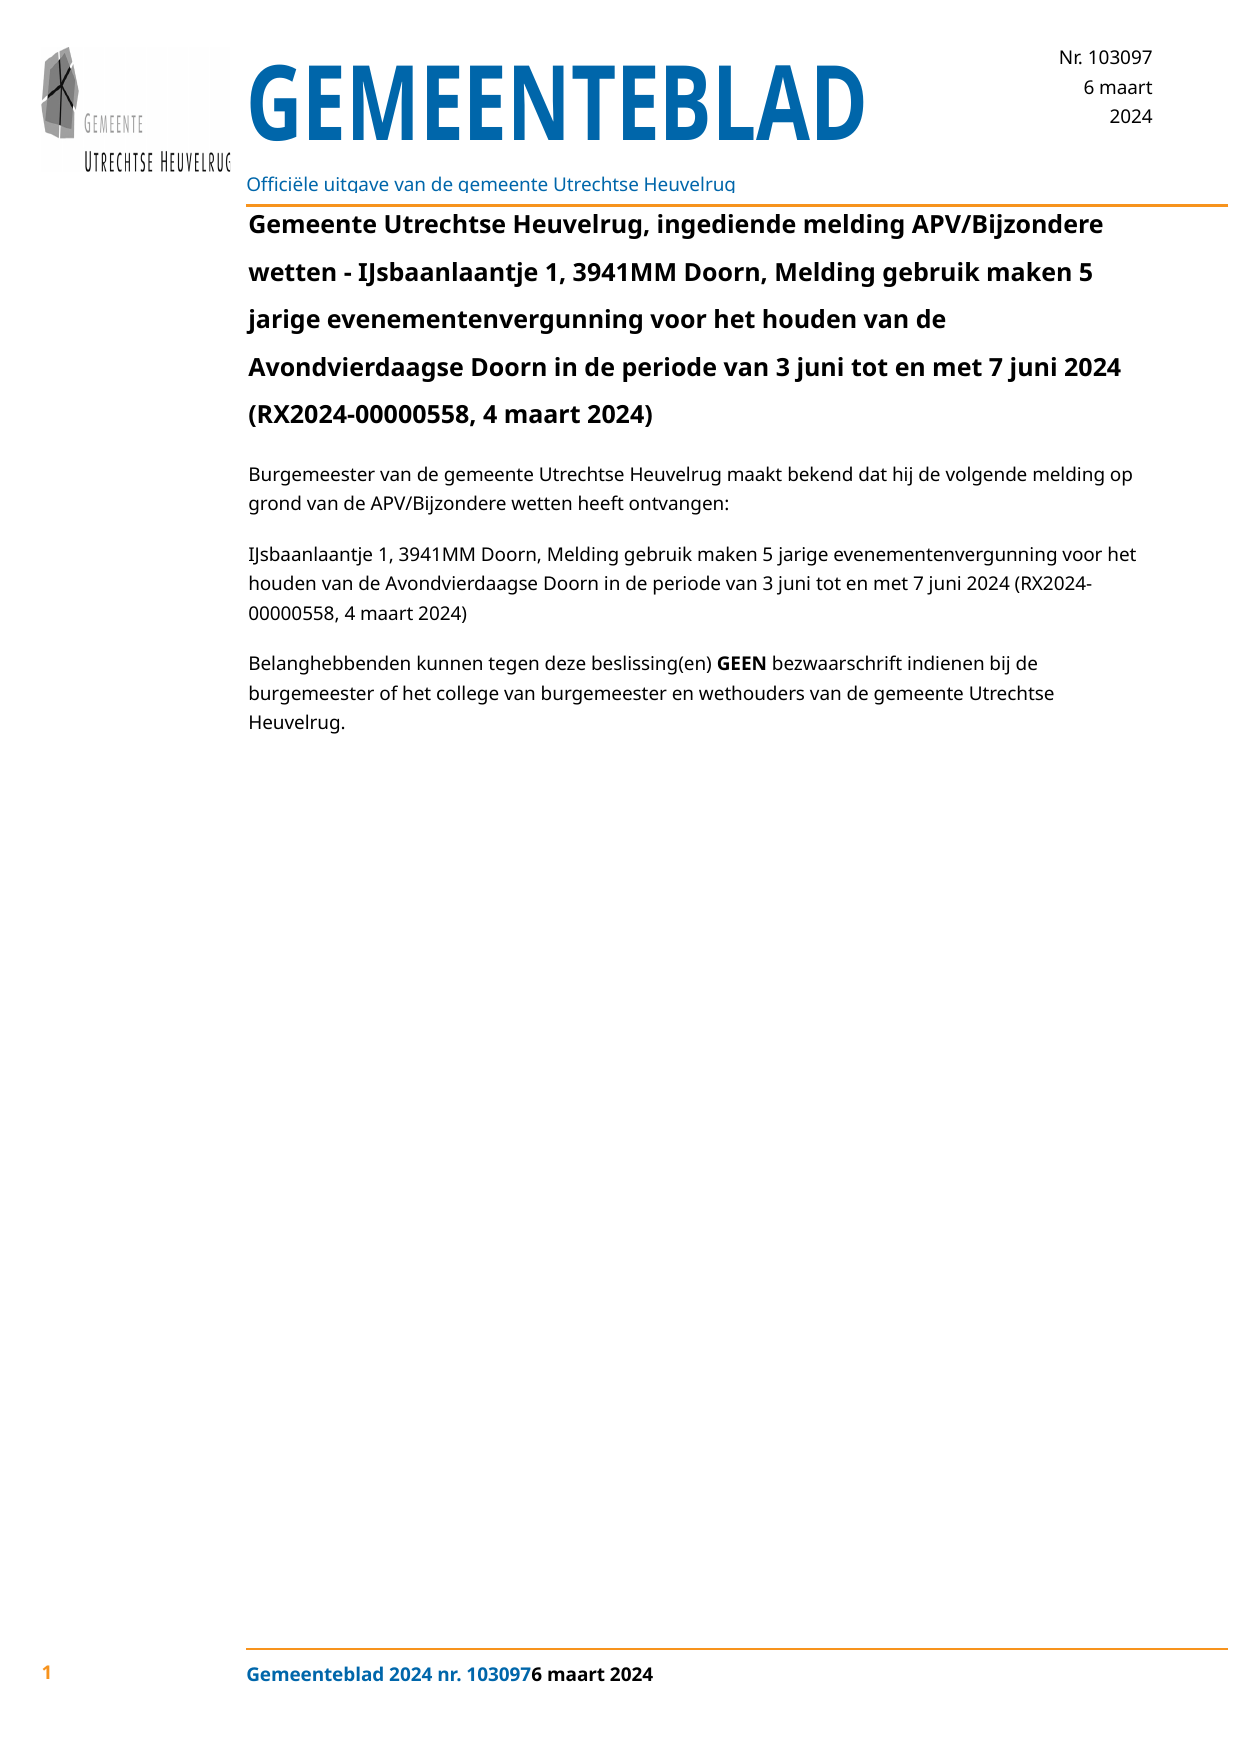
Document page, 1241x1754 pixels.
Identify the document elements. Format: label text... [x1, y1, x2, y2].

text Gemeente Utrechtse Heuvelrug, ingediende melding APV/Bijzondere wetten - IJsbaanlaantje 1, 3941MM Doorn, Melding gebruik maken 5 jarige evenementenvergunning voor het houden van de Avondvierdaagse Doorn in de periode van 3 juni tot en met 7 juni 2024 (RX2024-00000558, 4 maart 2024) [248, 207, 1152, 431]
text Burgemeester van de gemeente Utrechtse Heuvelrug maakt bekend dat hij de volgende melding op grond van de APV/Bijzondere wetten heeft ontvangen: [248, 461, 1152, 516]
text Belanghebbenden kunnen tegen deze beslissing(en) GEEN bezwaarschrift indienen bij de burgemeester of het college van burgemeester en wethouders van de gemeente Utrechtse Heuvelrug. [248, 650, 1152, 735]
text IJsbaanlaantje 1, 3941MM Doorn, Melding gebruik maken 5 jarige evenementenvergunning voor het houden van de Avondvierdaagse Doorn in de periode van 3 juni tot en met 7 juni 2024 (RX2024-00000558, 4 maart 2024) [248, 541, 1152, 626]
picture [41, 47, 231, 172]
